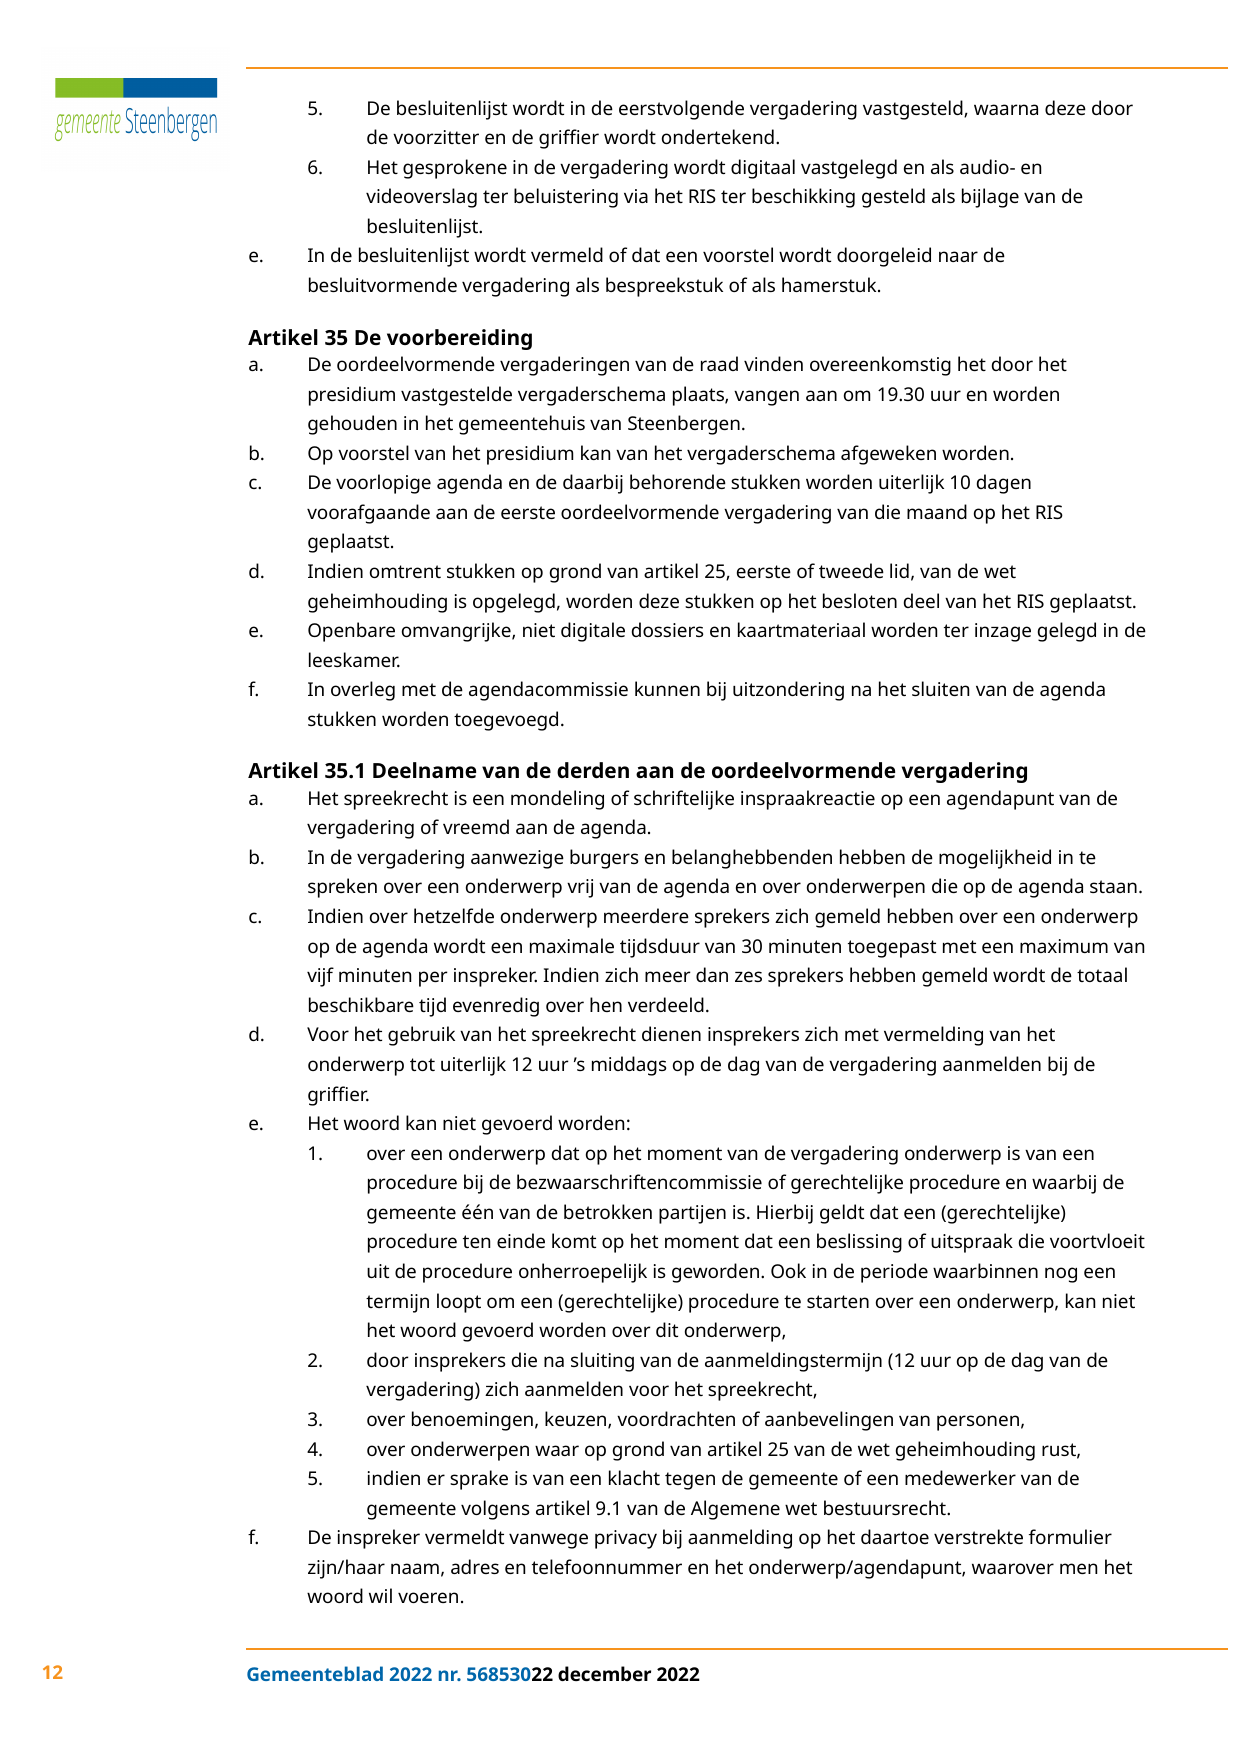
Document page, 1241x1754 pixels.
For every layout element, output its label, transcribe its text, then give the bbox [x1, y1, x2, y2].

list De voorlopige agenda en de daarbij behorende stukken worden uiterlijk 10 dagen voorafgaande aan de eerste oordeelvormende vergadering van die maand op het RIS geplaatst. [248, 469, 1152, 554]
list Het woord kan niet gevoerd worden: [248, 1110, 1152, 1136]
list Indien over hetzelfde onderwerp meerdere sprekers zich gemeld hebben over een onderwerp op de agenda wordt een maximale tijdsduur van 30 minuten toegepast met een maximum van vijf minuten per inspreker. Indien zich meer dan zes sprekers hebben gemeld wordt de totaal beschikbare tijd evenredig over hen verdeeld. [248, 903, 1152, 1018]
picture [41, 47, 231, 172]
list over onderwerpen waar op grond van artikel 25 van de wet geheimhouding rust, [307, 1436, 1152, 1462]
list over een onderwerp dat op het moment van de vergadering onderwerp is van een procedure bij de bezwaarschriftencommissie of gerechtelijke procedure en waarbij de gemeente één van de betrokken partijen is. Hierbij geldt dat een (gerechtelijke) procedure ten einde komt op het moment dat een beslissing of uitspraak die voortvloeit uit de procedure onherroepelijk is geworden. Ook in de periode waarbinnen nog een termijn loopt om een (gerechtelijke) procedure te starten over een onderwerp, kan niet het woord gevoerd worden over dit onderwerp, [307, 1140, 1152, 1343]
list In de besluitenlijst wordt vermeld of dat een voorstel wordt doorgeleid naar de besluitvormende vergadering als bespreekstuk of als hamerstuk. [248, 243, 1152, 298]
list De oordeelvormende vergaderingen van de raad vinden overeenkomstig het door het presidium vastgestelde vergaderschema plaats, vangen aan om 19.30 uur en worden gehouden in het gemeentehuis van Steenbergen. [248, 351, 1152, 436]
list Indien omtrent stukken op grond van artikel 25, eerste of tweede lid, van de wet geheimhouding is opgelegd, worden deze stukken op het besloten deel van het RIS geplaatst. [248, 558, 1152, 613]
list Voor het gebruik van het spreekrecht dienen insprekers zich met vermelding van het onderwerp tot uiterlijk 12 uur ’s middags op de dag van de vergadering aanmelden bij de griffier. [248, 1022, 1152, 1107]
list over benoemingen, keuzen, voordrachten of aanbevelingen van personen, [307, 1406, 1152, 1432]
list De besluitenlijst wordt in de eerstvolgende vergadering vastgesteld, waarna deze door de voorzitter en de griffier wordt ondertekend. [307, 95, 1152, 150]
list indien er sprake is van een klacht tegen de gemeente of een medewerker van de gemeente volgens artikel 9.1 van de Algemene wet bestuursrecht. [307, 1465, 1152, 1521]
list In overleg met de agendacommissie kunnen bij uitzondering na het sluiten van de agenda stukken worden toegevoegd. [248, 677, 1152, 732]
text Artikel 35 De voorbereiding [248, 323, 1152, 351]
list door insprekers die na sluiting van de aanmeldingstermijn (12 uur op de dag van de vergadering) zich aanmelden voor het spreekrecht, [307, 1347, 1152, 1402]
text Artikel 35.1 Deelname van de derden aan de oordeelvormende vergadering [248, 757, 1152, 785]
list Het gesprokene in de vergadering wordt digitaal vastgelegd en als audio- en videoverslag ter beluistering via het RIS ter beschikking gesteld als bijlage van de besluitenlijst. [307, 154, 1152, 239]
list Op voorstel van het presidium kan van het vergaderschema afgeweken worden. [248, 440, 1152, 466]
list De inspreker vermeldt vanwege privacy bij aanmelding op het daartoe verstrekte formulier zijn/haar naam, adres en telefoonnummer en het onderwerp/agendapunt, waarover men het woord wil voeren. [248, 1524, 1152, 1609]
list Het spreekrecht is een mondeling of schriftelijke inspraakreactie op een agendapunt van de vergadering of vreemd aan de agenda. [248, 785, 1152, 840]
list In de vergadering aanwezige burgers en belanghebbenden hebben de mogelijkheid in te spreken over een onderwerp vrij van de agenda en over onderwerpen die op de agenda staan. [248, 844, 1152, 899]
list Openbare omvangrijke, niet digitale dossiers en kaartmateriaal worden ter inzage gelegd in de leeskamer. [248, 617, 1152, 673]
